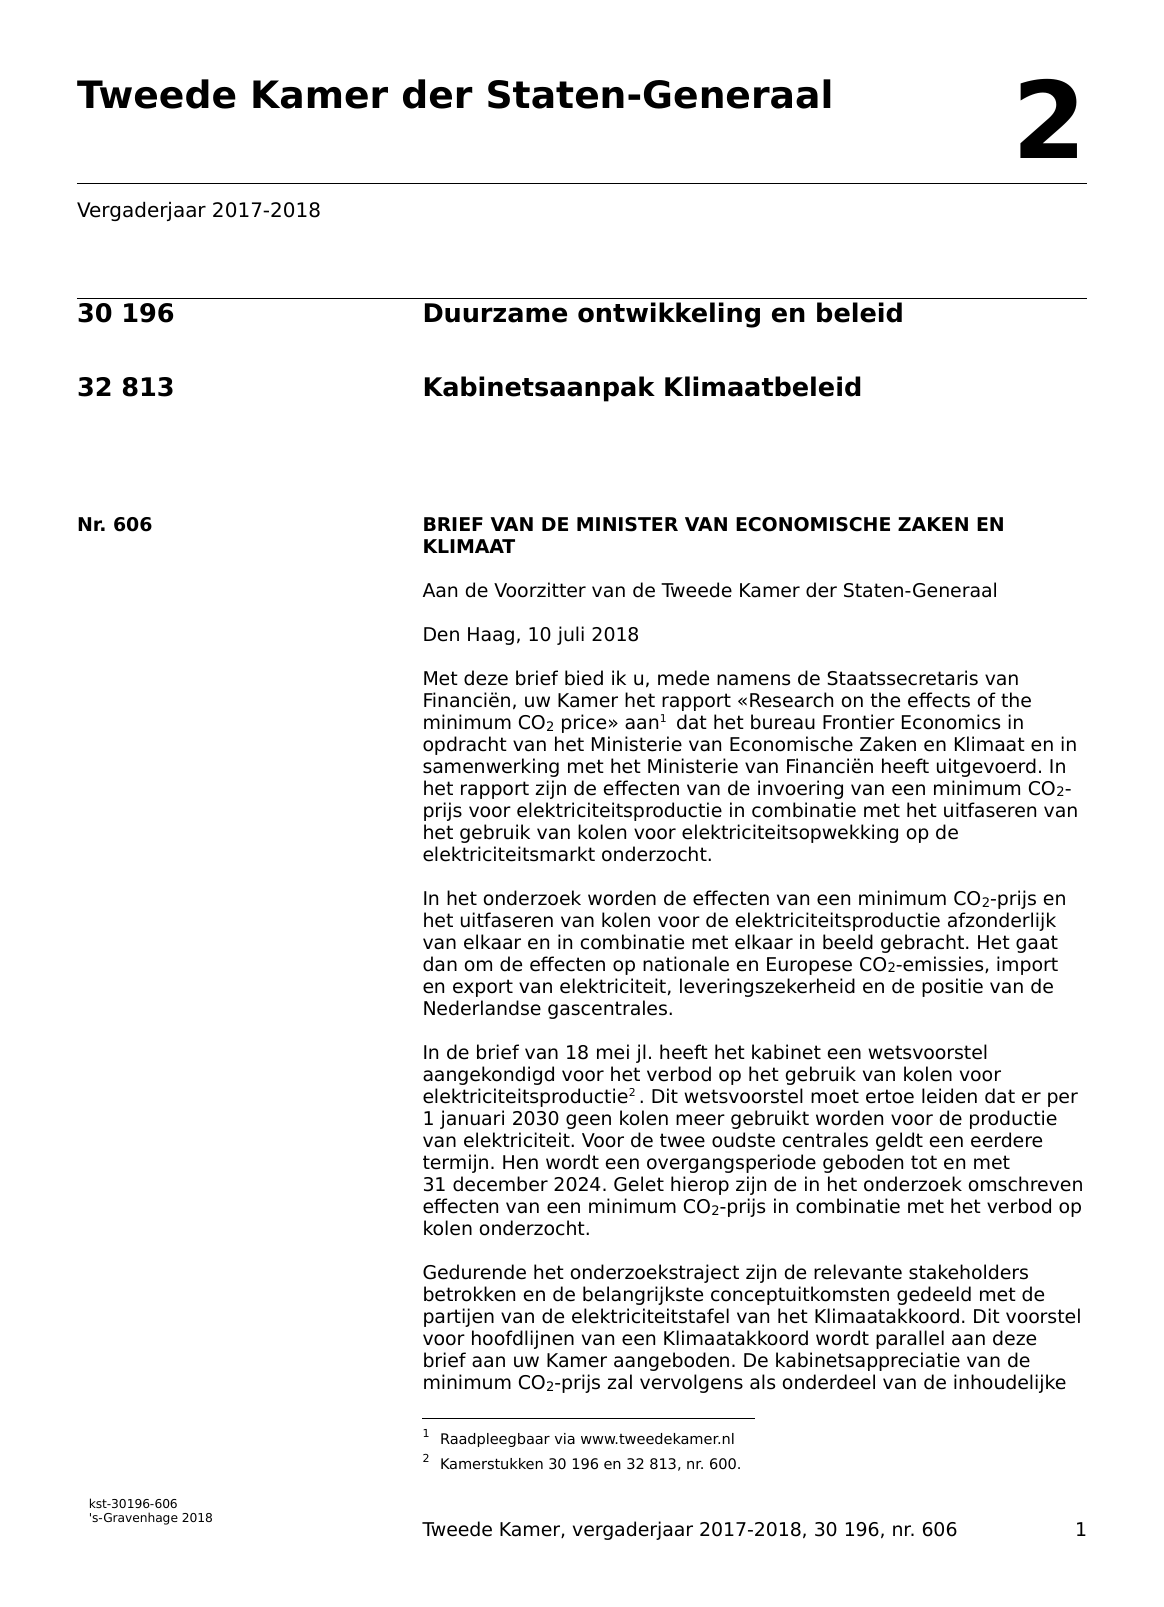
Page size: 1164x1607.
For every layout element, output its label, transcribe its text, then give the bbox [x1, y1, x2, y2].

text Met deze brief bied ik u, mede namens de Staatssecretaris van Financiën, uw Kamer het rapport «Research on the effects of the minimum CO2 price» aan dat het bureau Frontier Economics in opdracht van het Ministerie van Economische Zaken en Klimaat en in samenwerking met het Ministerie van Financiën heeft uitgevoerd. In het rapport zijn de effecten van de invoering van een minimum CO2-prijs voor elektriciteitsproductie in combinatie met het uitfaseren van het gebruik van kolen voor elektriciteitsopwekking op de elektriciteitsmarkt onderzocht. [422, 668, 1087, 866]
subtitle Nr. 606 BRIEF VAN DE MINISTER VAN ECONOMISCHE ZAKEN EN KLIMAAT [77, 514, 1087, 558]
table_header 2 [886, 59, 1087, 183]
text In de brief van 18 mei jl. heeft het kabinet een wetsvoorstel aangekondigd voor het verbod op het gebruik van kolen voor elektriciteitsproductie. Dit wetsvoorstel moet ertoe leiden dat er per 1 januari 2030 geen kolen meer gebruikt worden voor de productie van elektriciteit. Voor de twee oudste centrales geldt een eerdere termijn. Hen wordt een overgangsperiode geboden tot en met 31 december 2024. Gelet hierop zijn de in het onderzoek omschreven effecten van een minimum CO2-prijs in combinatie met het verbod op kolen onderzocht. [422, 1042, 1087, 1240]
text Gedurende het onderzoekstraject zijn de relevante stakeholders betrokken en de belangrijkste conceptuitkomsten gedeeld met de partijen van de elektriciteitstafel van het Klimaatakkoord. Dit voorstel voor hoofdlijnen van een Klimaatakkoord wordt parallel aan deze brief aan uw Kamer aangeboden. De kabinetsappreciatie van de minimum CO2-prijs zal vervolgens als onderdeel van de inhoudelijke [422, 1262, 1087, 1394]
text kst-30196-606 [88, 1497, 323, 1511]
text Den Haag, 10 juli 2018 [422, 624, 1087, 646]
text In het onderzoek worden de effecten van een minimum CO2-prijs en het uitfaseren van kolen voor de elektriciteitsproductie afzonderlijk van elkaar en in combinatie met elkaar in beeld gebracht. Het gaat dan om de effecten op nationale en Europese CO2-emissies, import en export van elektriciteit, leveringszekerheid en de positie van de Nederlandse gascentrales. [422, 888, 1087, 1020]
subtitle 30 196 Duurzame ontwikkeling en beleid [77, 299, 1087, 329]
text Kamerstukken 30 196 en 32 813, nr. 600. [422, 1452, 1087, 1474]
table_header Tweede Kamer der Staten-Generaal [77, 59, 886, 183]
text Aan de Voorzitter van de Tweede Kamer der Staten-Generaal [422, 580, 1087, 602]
text 's-Gravenhage 2018 [88, 1511, 323, 1525]
text Raadpleegbaar via www.tweedekamer.nl [422, 1427, 1087, 1449]
table_cell Vergaderjaar 2017-2018 [77, 184, 1087, 298]
subtitle 32 813 Kabinetsaanpak Klimaatbeleid [77, 373, 1087, 403]
